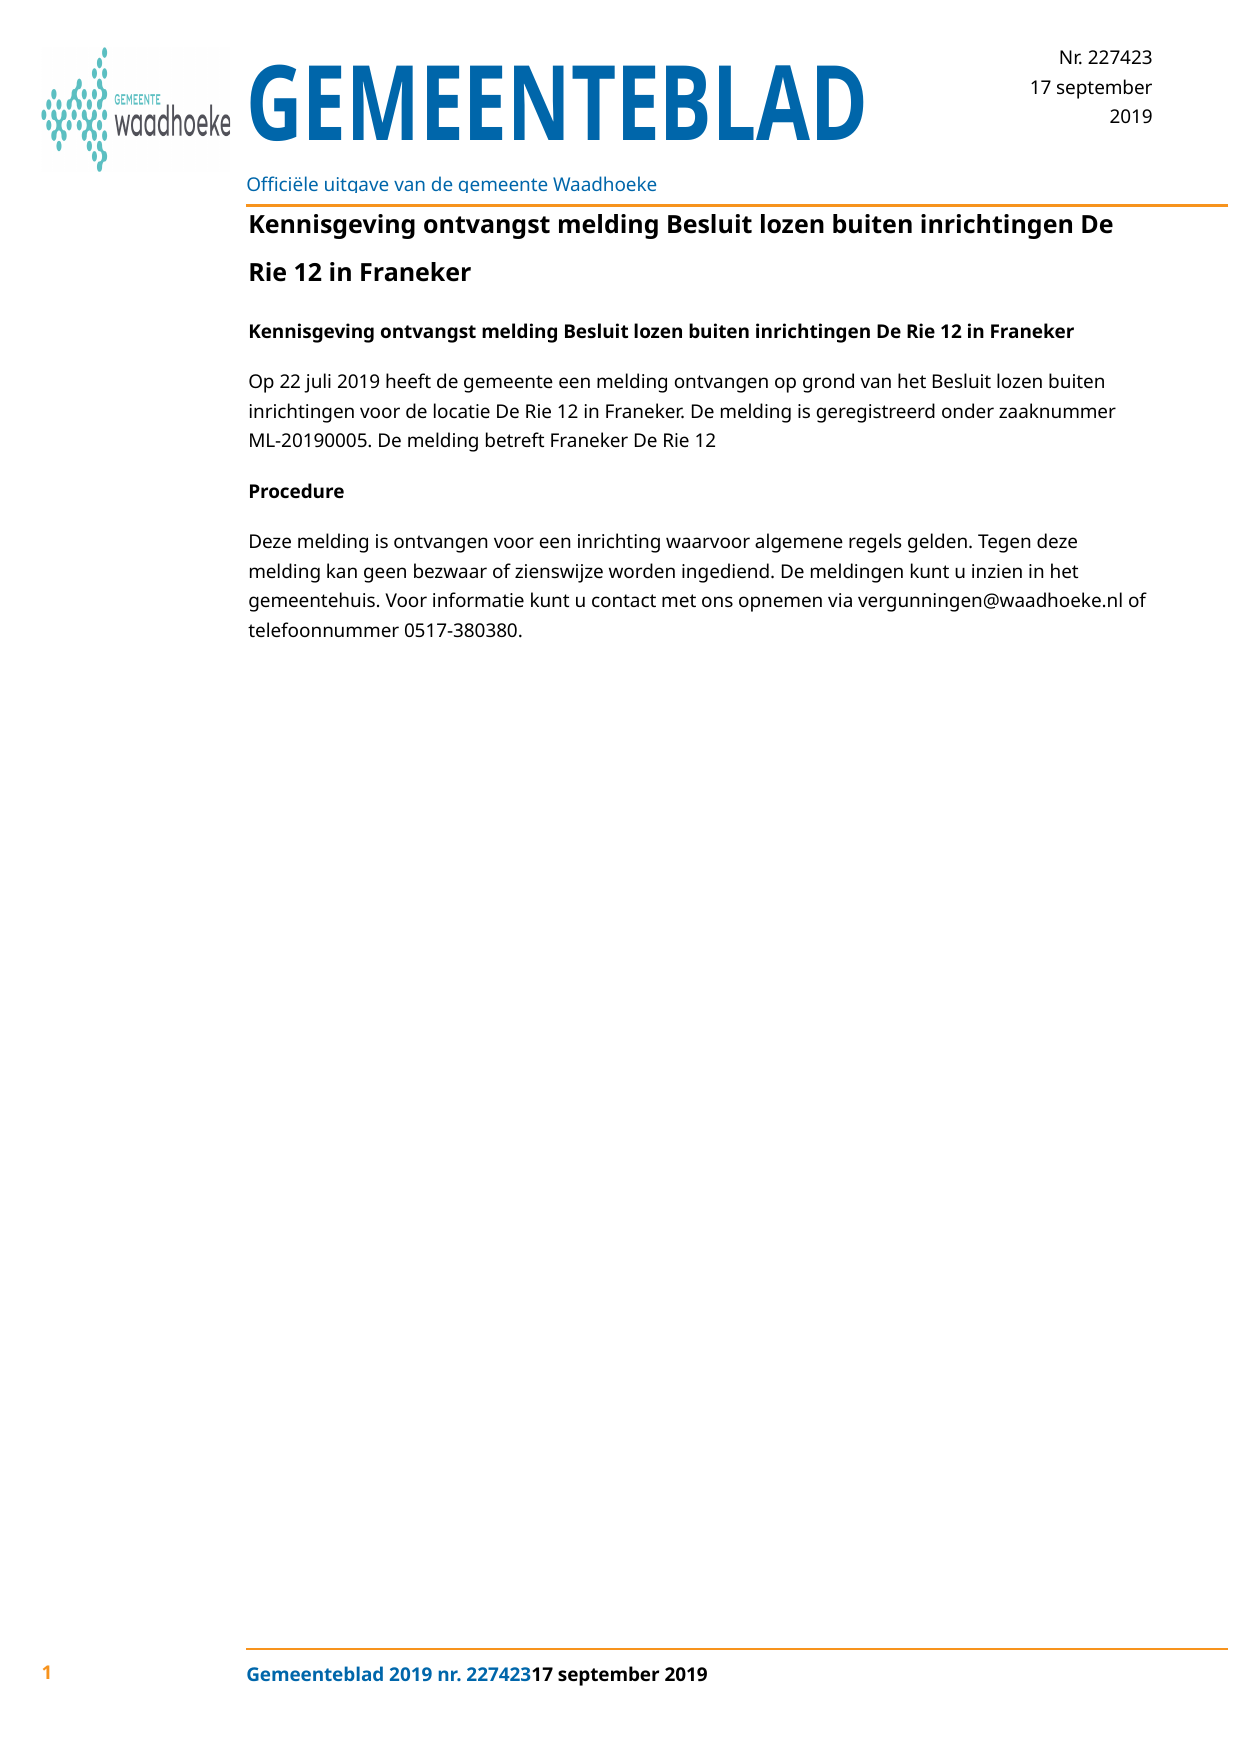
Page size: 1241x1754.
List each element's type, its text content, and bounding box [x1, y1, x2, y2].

text Kennisgeving ontvangst melding Besluit lozen buiten inrichtingen De Rie 12 in Franeker [248, 207, 1152, 288]
picture [41, 47, 231, 172]
text Deze melding is ontvangen voor een inrichting waarvoor algemene regels gelden. Tegen deze melding kan geen bezwaar of zienswijze worden ingediend. De meldingen kunt u inzien in het gemeentehuis. Voor informatie kunt u contact met ons opnemen via vergunningen@waadhoeke.nl of telefoonnummer 0517-380380. [248, 528, 1152, 643]
text Procedure [248, 478, 1152, 504]
text Op 22 juli 2019 heeft de gemeente een melding ontvangen op grond van het Besluit lozen buiten inrichtingen voor de locatie De Rie 12 in Franeker. De melding is geregistreerd onder zaaknummer ML-20190005. De melding betreft Franeker De Rie 12 [248, 368, 1152, 453]
text Kennisgeving ontvangst melding Besluit lozen buiten inrichtingen De Rie 12 in Franeker [248, 318, 1152, 344]
